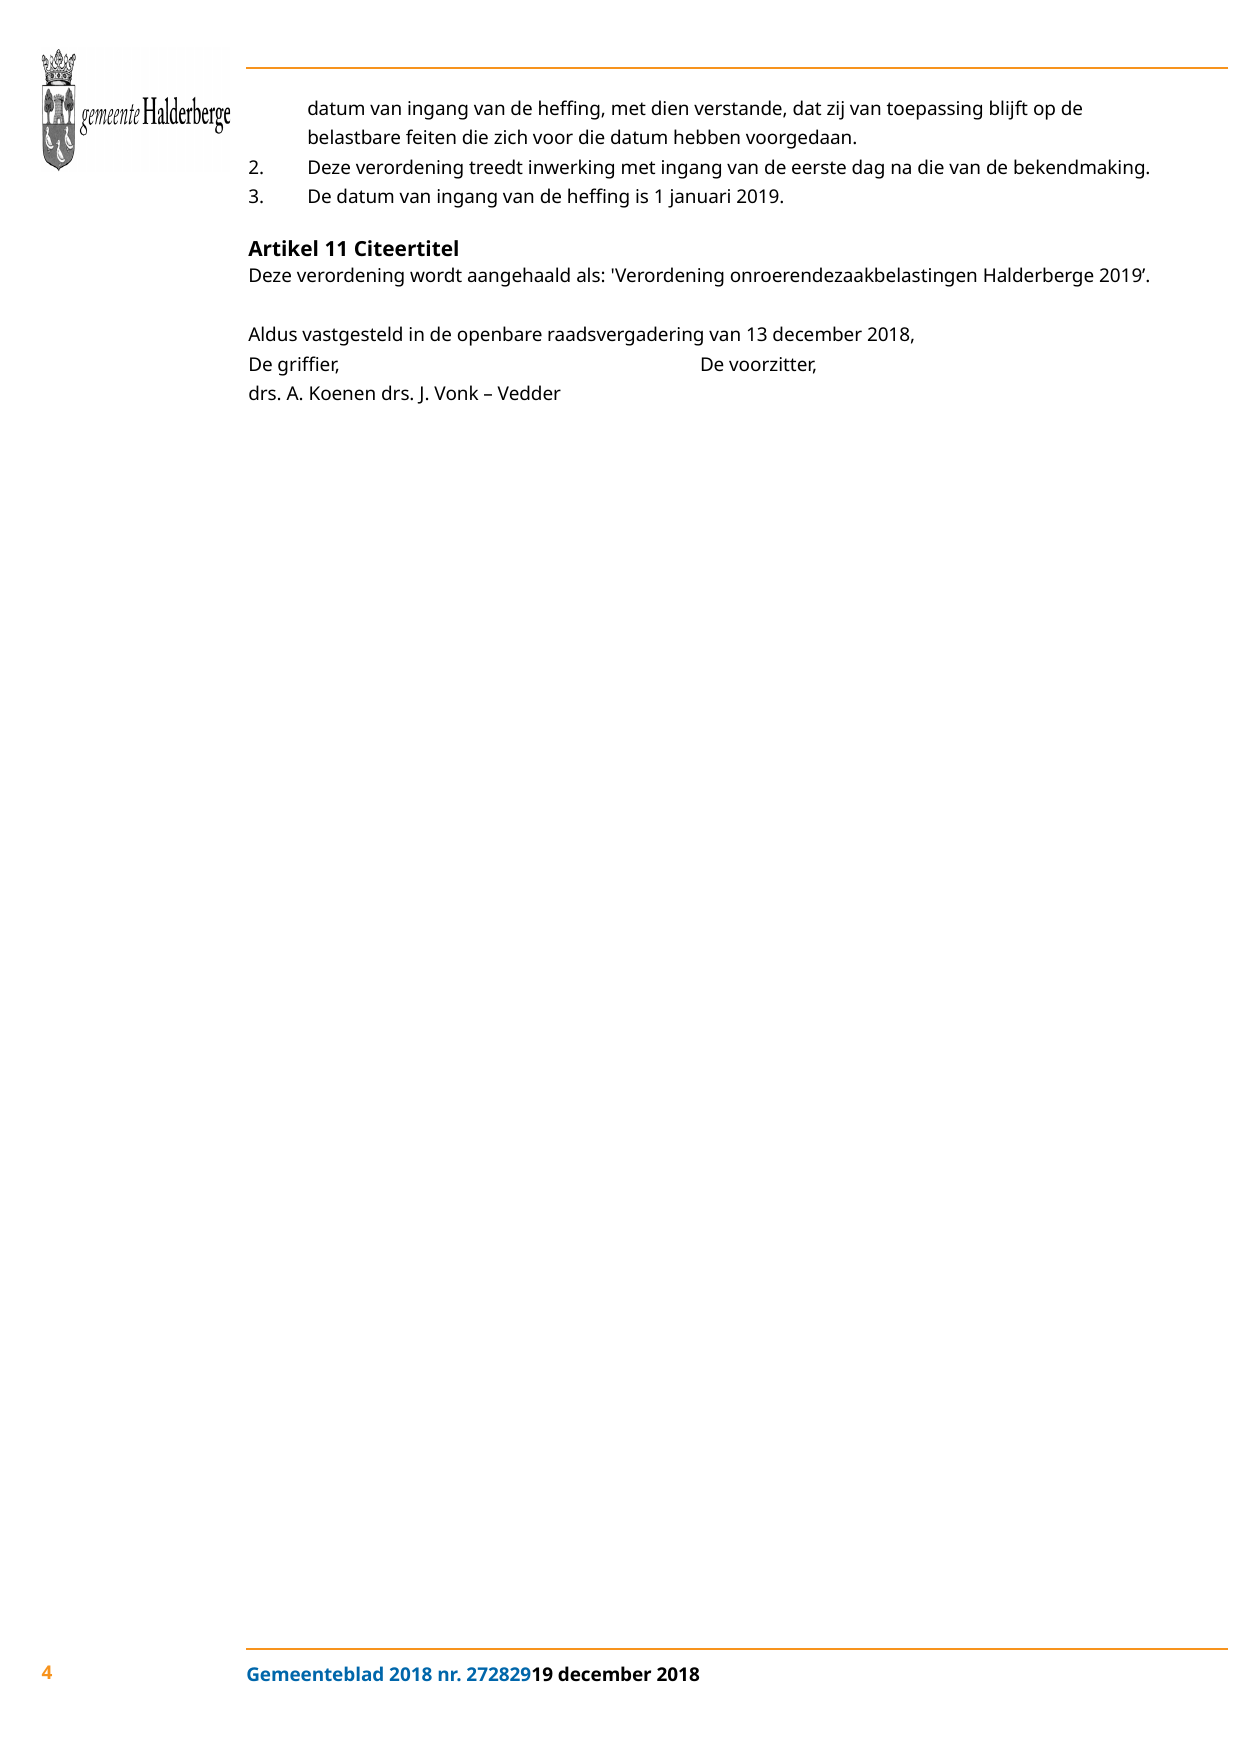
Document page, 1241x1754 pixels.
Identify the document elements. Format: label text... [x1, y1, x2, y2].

text drs. A. Koenen drs. J. Vonk – Vedder [248, 380, 1152, 406]
list Deze verordening treedt inwerking met ingang van de eerste dag na die van de bekendmaking. [248, 154, 1152, 180]
text Aldus vastgesteld in de openbare raadsvergadering van 13 december 2018, [248, 322, 1152, 347]
table_header De voorzitter, [700, 351, 1152, 377]
list datum van ingang van de heffing, met dien verstande, dat zij van toepassing blijft op de belastbare feiten die zich voor die datum hebben voorgedaan. [248, 95, 1152, 150]
table_header De griffier, [248, 351, 700, 377]
text Artikel 11 Citeertitel [248, 234, 1152, 262]
list De datum van ingang van de heffing is 1 januari 2019. [248, 183, 1152, 209]
picture [41, 47, 231, 172]
text Deze verordening wordt aangehaald als: 'Verordening onroerendezaakbelastingen Halderberge 2019’. [248, 262, 1152, 288]
